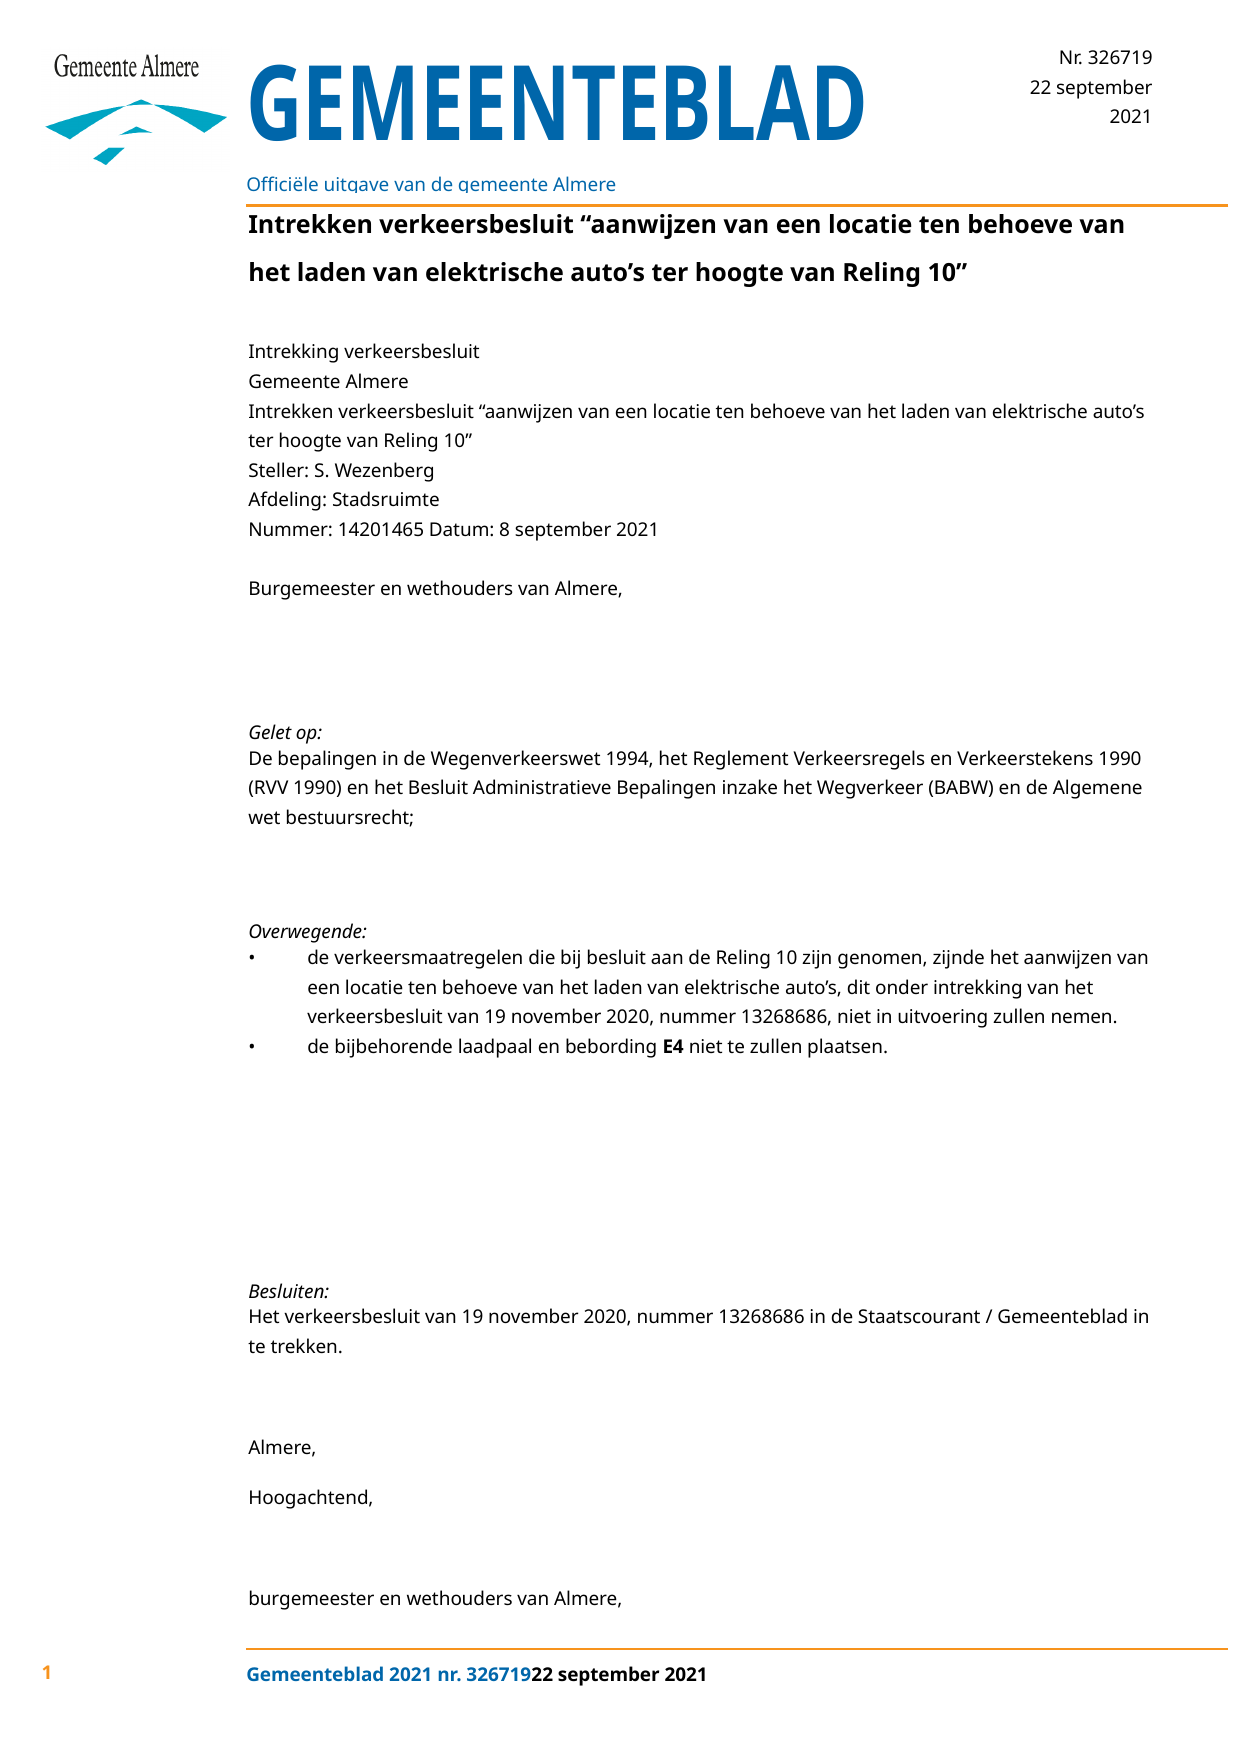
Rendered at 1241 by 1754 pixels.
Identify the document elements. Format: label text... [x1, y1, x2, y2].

text Intrekken verkeersbesluit “aanwijzen van een locatie ten behoeve van het laden van elektrische auto’s ter hoogte van Reling 10” [248, 207, 1152, 288]
text Gelet op: [248, 719, 1152, 745]
text Almere, [248, 1434, 1152, 1460]
list de verkeersmaatregelen die bij besluit aan de Reling 10 zijn genomen, zijnde het aanwijzen van een locatie ten behoeve van het laden van elektrische auto’s, dit onder intrekking van het verkeersbesluit van 19 november 2020, nummer 13268686, niet in uitvoering zullen nemen. [248, 944, 1152, 1029]
text Afdeling: Stadsruimte [248, 487, 1152, 512]
text De bepalingen in de Wegenverkeerswet 1994, het Reglement Verkeersregels en Verkeerstekens 1990 (RVV 1990) en het Besluit Administratieve Bepalingen inzake het Wegverkeer (BABW) en de Algemene wet bestuursrecht; [248, 745, 1152, 830]
text Het verkeersbesluit van 19 november 2020, nummer 13268686 in de Staatscourant / Gemeenteblad in te trekken. [248, 1303, 1152, 1359]
text Besluiten: [248, 1278, 1152, 1303]
list de bijbehorende laadpaal en bebording E4 niet te zullen plaatsen. [248, 1033, 1152, 1059]
text Hoogachtend, [248, 1484, 1152, 1510]
text Overwegende: [248, 918, 1152, 944]
picture [41, 47, 231, 172]
text Burgemeester en wethouders van Almere, [248, 575, 1152, 601]
text Intrekken verkeersbesluit “aanwijzen van een locatie ten behoeve van het laden van elektrische auto’s ter hoogte van Reling 10” [248, 398, 1152, 453]
text Nummer: 14201465 Datum: 8 september 2021 [248, 516, 1152, 542]
text Gemeente Almere [248, 368, 1152, 394]
text burgemeester en wethouders van Almere, [248, 1585, 1152, 1611]
text Steller: S. Wezenberg [248, 457, 1152, 483]
text Intrekking verkeersbesluit [248, 339, 1152, 364]
